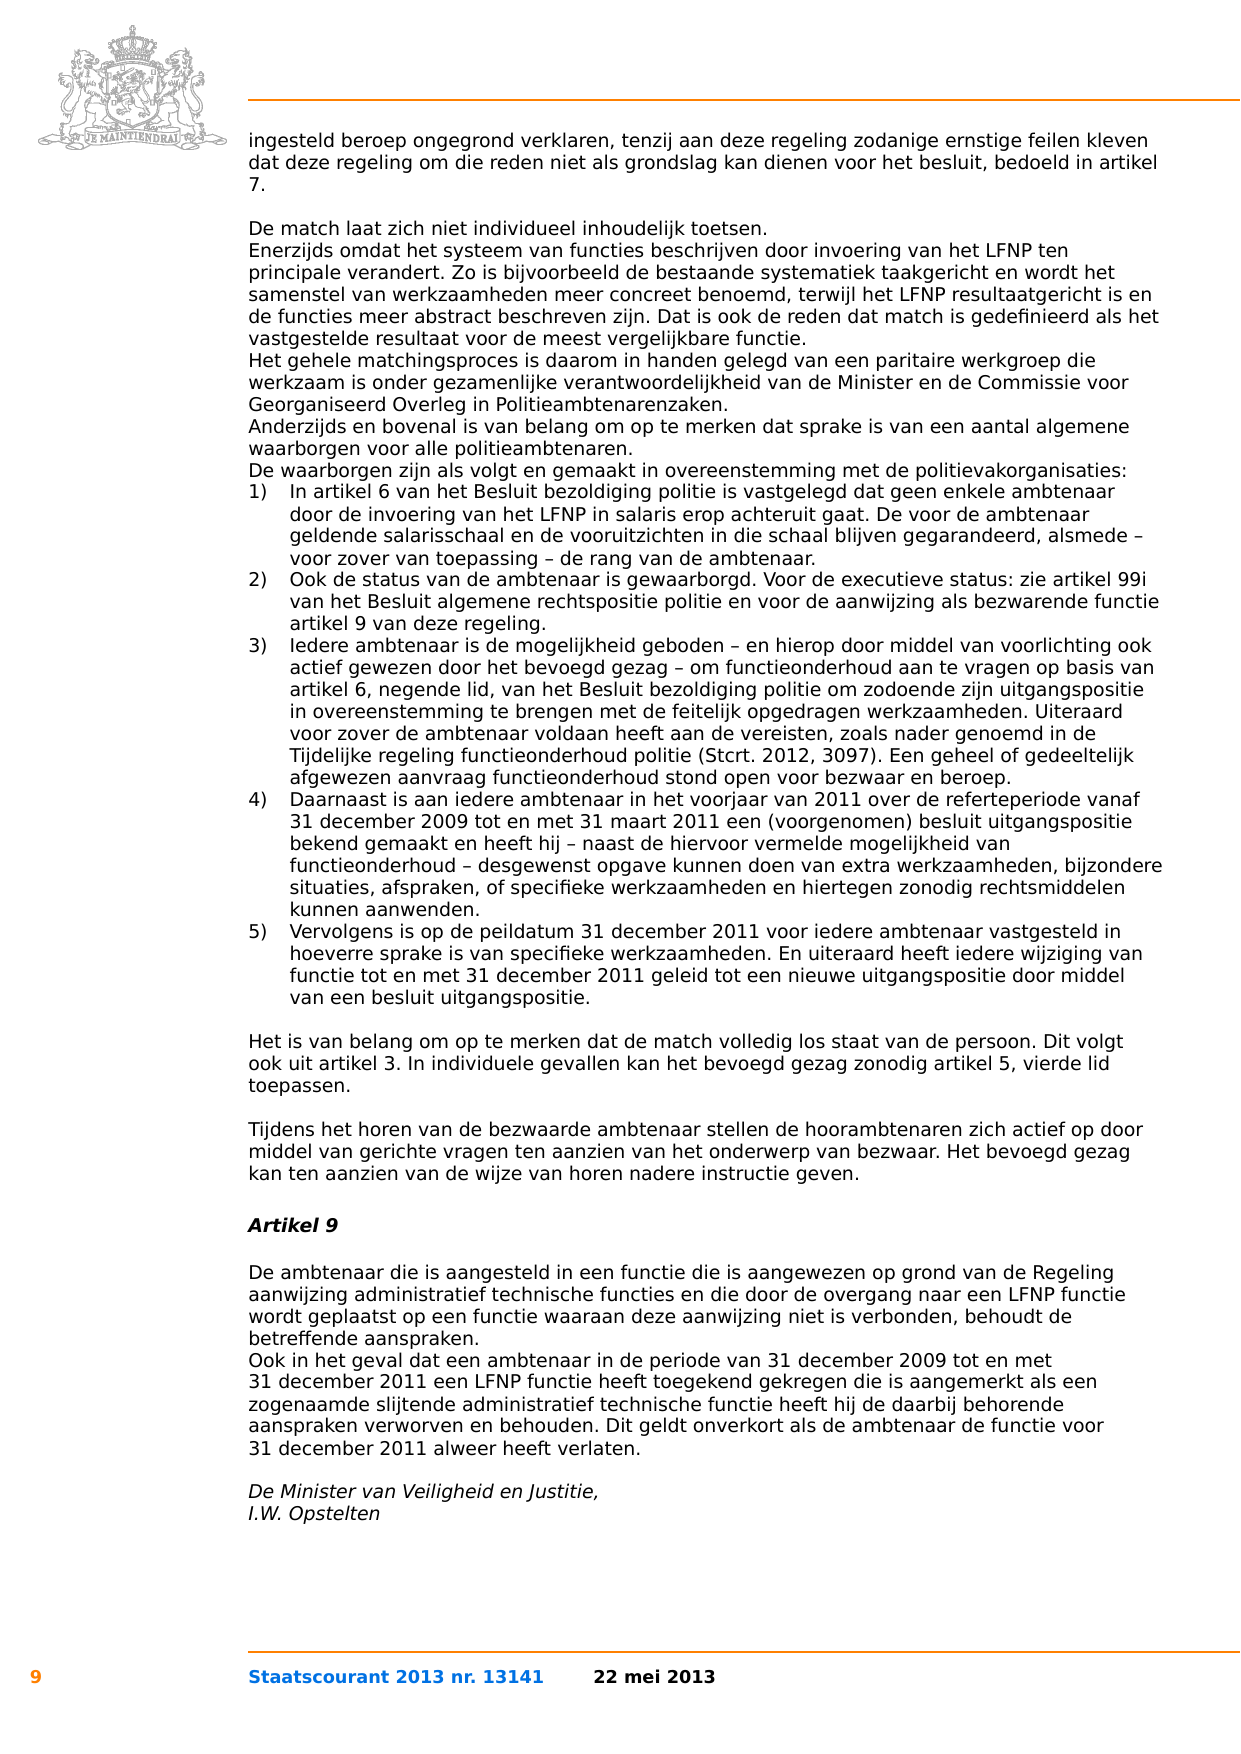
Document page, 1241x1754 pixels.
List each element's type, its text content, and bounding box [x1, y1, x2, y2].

text Het gehele matchingsproces is daarom in handen gelegd van een paritaire werkgroep die werkzaam is onder gezamenlijke verantwoordelijkheid van de Minister en de Commissie voor Georganiseerd Overleg in Politieambtenarenzaken. [248, 349, 1163, 416]
subtitle Artikel 9 [248, 1214, 1163, 1237]
text 1) In artikel 6 van het Besluit bezoldiging politie is vastgelegd dat geen enkele ambtenaar door de invoering van het LFNP in salaris erop achteruit gaat. De voor de ambtenaar geldende salarisschaal en de vooruitzichten in die schaal blijven gegarandeerd, alsmede – voor zover van toepassing – de rang van de ambtenaar. [248, 481, 1163, 569]
text Tijdens het horen van de bezwaarde ambtenaar stellen de hoorambtenaren zich actief op door middel van gerichte vragen ten aanzien van het onderwerp van bezwaar. Het bevoegd gezag kan ten aanzien van de wijze van horen nadere instructie geven. [248, 1119, 1163, 1184]
text 5) Vervolgens is op de peildatum 31 december 2011 voor iedere ambtenaar vastgesteld in hoeverre sprake is van specifieke werkzaamheden. En uiteraard heeft iedere wijziging van functie tot en met 31 december 2011 geleid tot een nieuwe uitgangspositie door middel van een besluit uitgangspositie. [248, 921, 1163, 1009]
text 4) Daarnaast is aan iedere ambtenaar in het voorjaar van 2011 over de referteperiode vanaf 31 december 2009 tot en met 31 maart 2011 een (voorgenomen) besluit uitgangspositie bekend gemaakt en heeft hij – naast de hiervoor vermelde mogelijkheid van functieonderhoud – desgewenst opgave kunnen doen van extra werkzaamheden, bijzondere situaties, afspraken, of specifieke werkzaamheden en hiertegen zonodig rechtsmiddelen kunnen aanwenden. [248, 789, 1163, 921]
picture [38, 25, 227, 150]
text De match laat zich niet individueel inhoudelijk toetsen. [248, 218, 1163, 240]
text 3) Iedere ambtenaar is de mogelijkheid geboden – en hierop door middel van voorlichting ook actief gewezen door het bevoegd gezag – om functieonderhoud aan te vragen op basis van artikel 6, negende lid, van het Besluit bezoldiging politie om zodoende zijn uitgangspositie in overeenstemming te brengen met de feitelijk opgedragen werkzaamheden. Uiteraard voor zover de ambtenaar voldaan heeft aan de vereisten, zoals nader genoemd in de Tijdelijke regeling functieonderhoud politie (Stcrt. 2012, 3097). Een geheel of gedeeltelijk afgewezen aanvraag functieonderhoud stond open voor bezwaar en beroep. [248, 635, 1163, 789]
text Ook in het geval dat een ambtenaar in de periode van 31 december 2009 tot en met 31 december 2011 een LFNP functie heeft toegekend gekregen die is aangemerkt als een zogenaamde slijtende administratief technische functie heeft hij de daarbij behorende aanspraken verworven en behouden. Dit geldt onverkort als de ambtenaar de functie voor 31 december 2011 alweer heeft verlaten. [248, 1349, 1163, 1459]
text Anderzijds en bovenal is van belang om op te merken dat sprake is van een aantal algemene waarborgen voor alle politieambtenaren. [248, 416, 1163, 459]
text De ambtenaar die is aangesteld in een functie die is aangewezen op grond van de Regeling aanwijzing administratief technische functies en die door de overgang naar een LFNP functie wordt geplaatst op een functie waaraan deze aanwijzing niet is verbonden, behoudt de betreffende aanspraken. [248, 1262, 1163, 1349]
text De Minister van Veiligheid en Justitie, I.W. Opstelten [248, 1481, 1163, 1525]
text 2) Ook de status van de ambtenaar is gewaarborgd. Voor de executieve status: zie artikel 99i van het Besluit algemene rechtspositie politie en voor de aanwijzing als bezwarende functie artikel 9 van deze regeling. [248, 569, 1163, 635]
text De waarborgen zijn als volgt en gemaakt in overeenstemming met de politievakorganisaties: [248, 459, 1163, 481]
text ingesteld beroep ongegrond verklaren, tenzij aan deze regeling zodanige ernstige feilen kleven dat deze regeling om die reden niet als grondslag kan dienen voor het besluit, bedoeld in artikel 7. [248, 130, 1163, 196]
text Enerzijds omdat het systeem van functies beschrijven door invoering van het LFNP ten principale verandert. Zo is bijvoorbeeld de bestaande systematiek taakgericht en wordt het samenstel van werkzaamheden meer concreet benoemd, terwijl het LFNP resultaatgericht is en de functies meer abstract beschreven zijn. Dat is ook de reden dat match is gedefinieerd als het vastgestelde resultaat voor de meest vergelijkbare functie. [248, 240, 1163, 349]
text Het is van belang om op te merken dat de match volledig los staat van de persoon. Dit volgt ook uit artikel 3. In individuele gevallen kan het bevoegd gezag zonodig artikel 5, vierde lid toepassen. [248, 1031, 1163, 1097]
